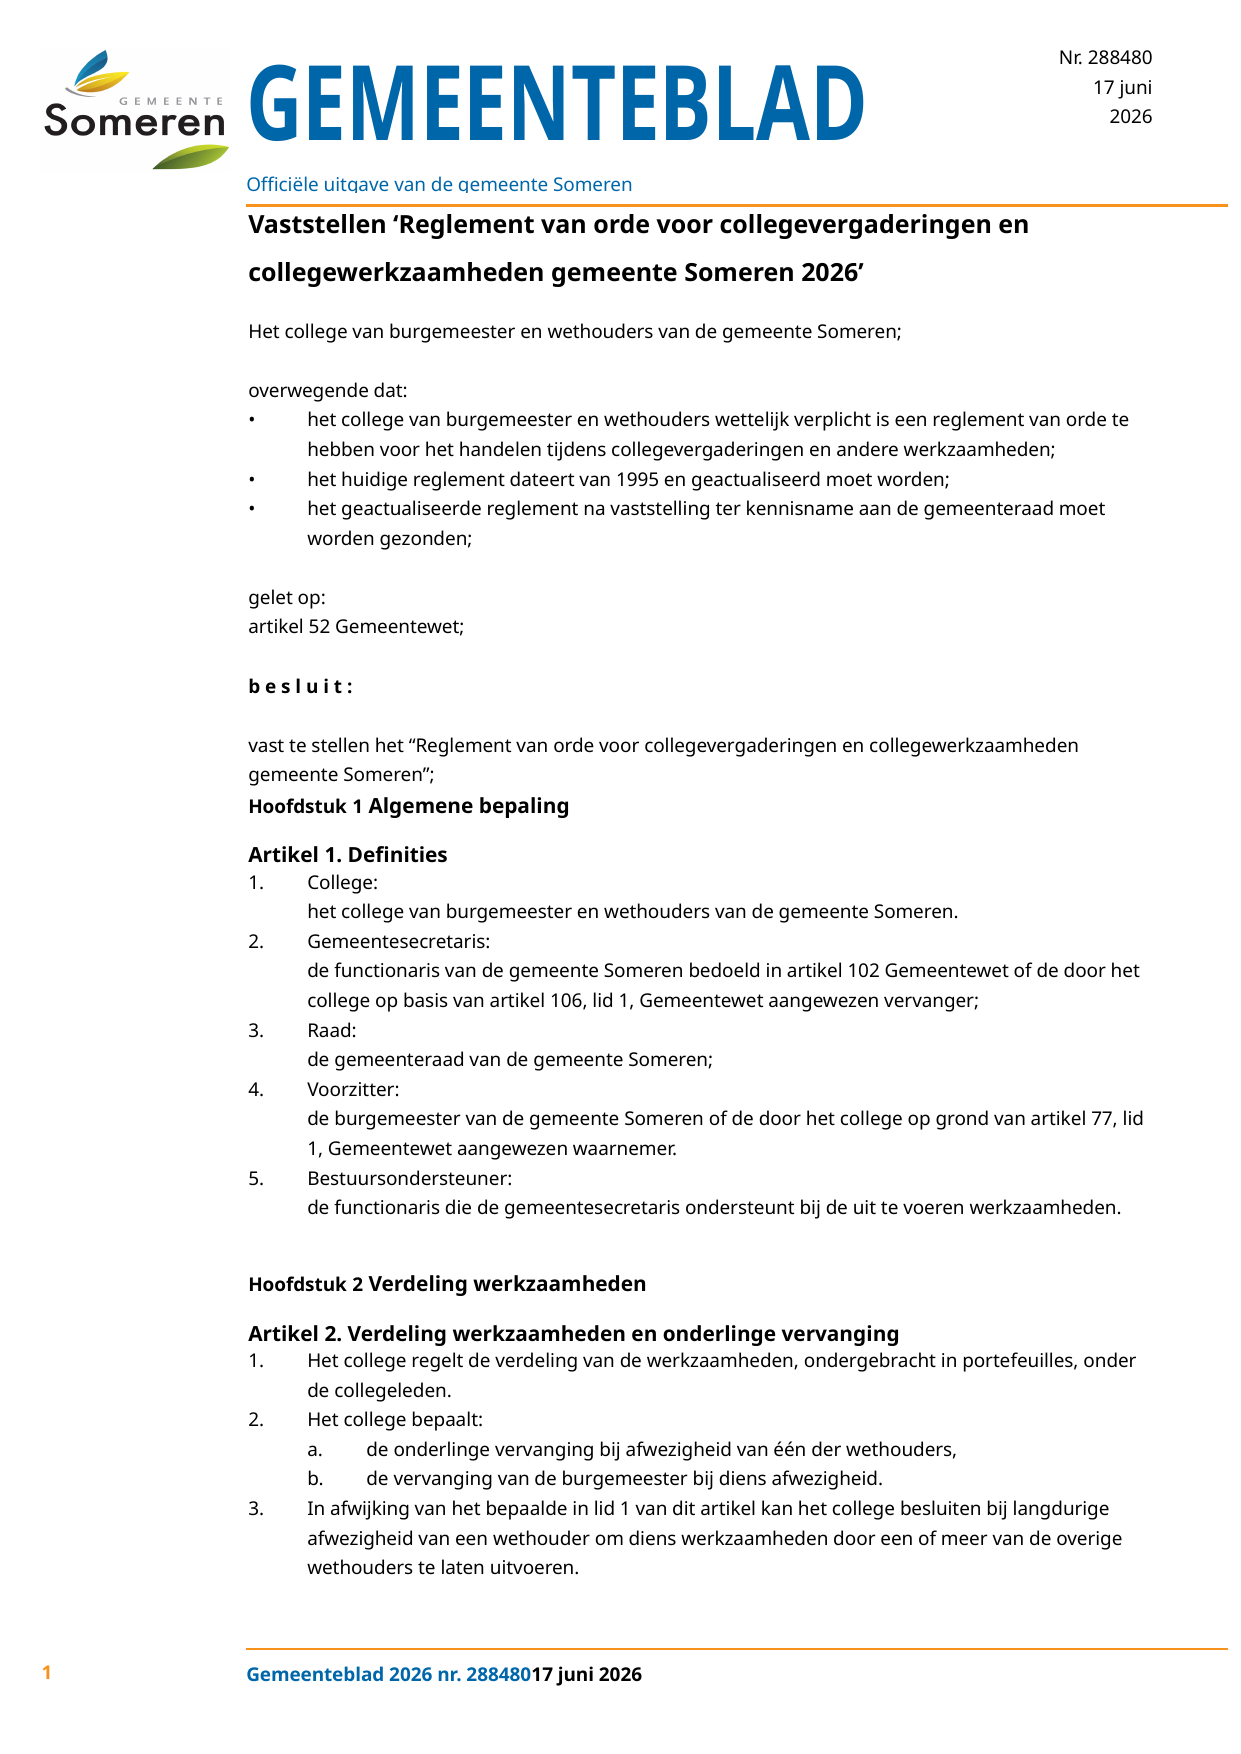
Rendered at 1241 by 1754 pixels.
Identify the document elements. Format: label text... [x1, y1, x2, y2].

list de onderlinge vervanging bij afwezigheid van één der wethouders, [307, 1436, 1152, 1462]
text gelet op: [248, 584, 1152, 610]
list Raad: [248, 1017, 1152, 1043]
list het college van burgemeester en wethouders van de gemeente Someren. [248, 898, 1152, 924]
list Voorzitter: [248, 1076, 1152, 1102]
text Hoofdstuk 2 Verdeling werkzaamheden [248, 1269, 1152, 1298]
text Artikel 1. Definities [248, 841, 1152, 869]
text vast te stellen het “Reglement van orde voor collegevergaderingen en collegewerkzaamheden gemeente Someren”; [248, 732, 1152, 787]
text Vaststellen ‘Reglement van orde voor collegevergaderingen en collegewerkzaamheden gemeente Someren 2026’ [248, 207, 1152, 288]
list het huidige reglement dateert van 1995 en geactualiseerd moet worden; [248, 466, 1152, 492]
list de burgemeester van de gemeente Someren of de door het college op grond van artikel 77, lid 1, Gemeentewet aangewezen waarnemer. [248, 1106, 1152, 1161]
list het geactualiseerde reglement na vaststelling ter kennisname aan de gemeenteraad moet worden gezonden; [248, 495, 1152, 551]
list Het college bepaalt: [248, 1406, 1152, 1432]
list de functionaris die de gemeentesecretaris ondersteunt bij de uit te voeren werkzaamheden. [248, 1194, 1152, 1220]
text b e s l u i t : [248, 673, 1152, 699]
list Het college regelt de verdeling van de werkzaamheden, ondergebracht in portefeuilles, onder de collegeleden. [248, 1347, 1152, 1403]
text artikel 52 Gemeentewet; [248, 614, 1152, 639]
text overwegende dat: [248, 377, 1152, 403]
text Hoofdstuk 1 Algemene bepaling [248, 791, 1152, 820]
list College: [248, 869, 1152, 895]
picture [41, 47, 231, 172]
text Het college van burgemeester en wethouders van de gemeente Someren; [248, 318, 1152, 344]
list In afwijking van het bepaalde in lid 1 van dit artikel kan het college besluiten bij langdurige afwezigheid van een wethouder om diens werkzaamheden door een of meer van de overige wethouders te laten uitvoeren. [248, 1495, 1152, 1580]
list de functionaris van de gemeente Someren bedoeld in artikel 102 Gemeentewet of de door het college op basis van artikel 106, lid 1, Gemeentewet aangewezen vervanger; [248, 958, 1152, 1013]
list Gemeentesecretaris: [248, 928, 1152, 954]
list de vervanging van de burgemeester bij diens afwezigheid. [307, 1466, 1152, 1491]
text Artikel 2. Verdeling werkzaamheden en onderlinge vervanging [248, 1319, 1152, 1347]
list Bestuursondersteuner: [248, 1165, 1152, 1191]
list het college van burgemeester en wethouders wettelijk verplicht is een reglement van orde te hebben voor het handelen tijdens collegevergaderingen en andere werkzaamheden; [248, 407, 1152, 462]
list de gemeenteraad van de gemeente Someren; [248, 1046, 1152, 1072]
